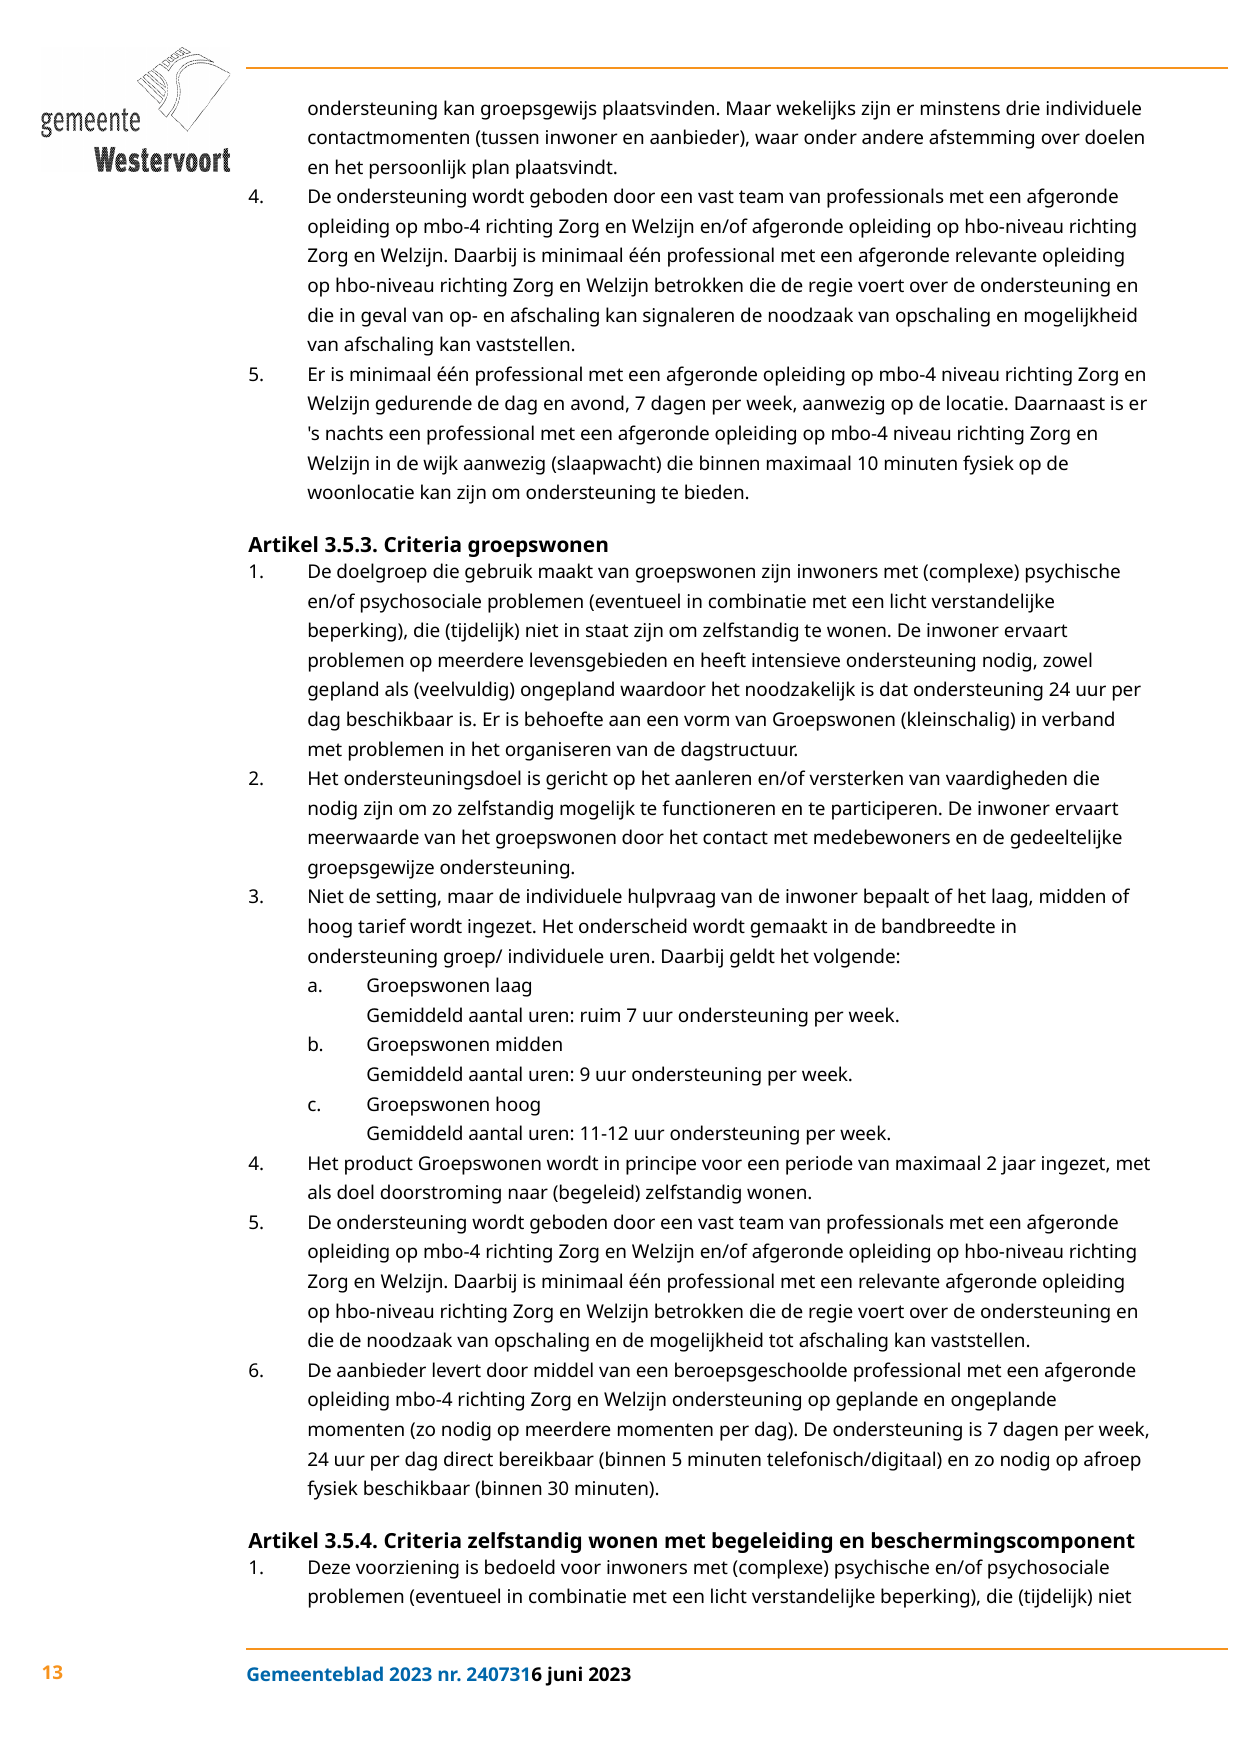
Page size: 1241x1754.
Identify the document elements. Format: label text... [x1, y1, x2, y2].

list Groepswonen hoog [307, 1091, 1152, 1116]
list Gemiddeld aantal uren: ruim 7 uur ondersteuning per week. [307, 1002, 1152, 1028]
picture [41, 47, 231, 172]
list Gemiddeld aantal uren: 9 uur ondersteuning per week. [307, 1061, 1152, 1087]
list Groepswonen laag [307, 972, 1152, 998]
list Deze voorziening is bedoeld voor inwoners met (complexe) psychische en/of psychosociale problemen (eventueel in combinatie met een licht verstandelijke beperking), die (tijdelijk) niet [248, 1554, 1152, 1609]
list Er is minimaal één professional met een afgeronde opleiding op mbo-4 niveau richting Zorg en Welzijn gedurende de dag en avond, 7 dagen per week, aanwezig op de locatie. Daarnaast is er 's nachts een professional met een afgeronde opleiding op mbo-4 niveau richting Zorg en Welzijn in de wijk aanwezig (slaapwacht) die binnen maximaal 10 minuten fysiek op de woonlocatie kan zijn om ondersteuning te bieden. [248, 361, 1152, 505]
list Het ondersteuningsdoel is gericht op het aanleren en/of versterken van vaardigheden die nodig zijn om zo zelfstandig mogelijk te functioneren en te participeren. De inwoner ervaart meerwaarde van het groepswonen door het contact met medebewoners en de gedeeltelijke groepsgewijze ondersteuning. [248, 765, 1152, 880]
text Artikel 3.5.3. Criteria groepswonen [248, 530, 1152, 558]
text Artikel 3.5.4. Criteria zelfstandig wonen met begeleiding en beschermingscomponent [248, 1526, 1152, 1554]
list Het product Groepswonen wordt in principe voor een periode van maximaal 2 jaar ingezet, met als doel doorstroming naar (begeleid) zelfstandig wonen. [248, 1150, 1152, 1205]
list De ondersteuning wordt geboden door een vast team van professionals met een afgeronde opleiding op mbo-4 richting Zorg en Welzijn en/of afgeronde opleiding op hbo-niveau richting Zorg en Welzijn. Daarbij is minimaal één professional met een afgeronde relevante opleiding op hbo-niveau richting Zorg en Welzijn betrokken die de regie voert over de ondersteuning en die in geval van op- en afschaling kan signaleren de noodzaak van opschaling en mogelijkheid van afschaling kan vaststellen. [248, 183, 1152, 357]
list De doelgroep die gebruik maakt van groepswonen zijn inwoners met (complexe) psychische en/of psychosociale problemen (eventueel in combinatie met een licht verstandelijke beperking), die (tijdelijk) niet in staat zijn om zelfstandig te wonen. De inwoner ervaart problemen op meerdere levensgebieden en heeft intensieve ondersteuning nodig, zowel gepland als (veelvuldig) ongepland waardoor het noodzakelijk is dat ondersteuning 24 uur per dag beschikbaar is. Er is behoefte aan een vorm van Groepswonen (kleinschalig) in verband met problemen in het organiseren van de dagstructuur. [248, 558, 1152, 761]
list Groepswonen midden [307, 1032, 1152, 1057]
list ondersteuning kan groepsgewijs plaatsvinden. Maar wekelijks zijn er minstens drie individuele contactmomenten (tussen inwoner en aanbieder), waar onder andere afstemming over doelen en het persoonlijk plan plaatsvindt. [248, 95, 1152, 180]
list De ondersteuning wordt geboden door een vast team van professionals met een afgeronde opleiding op mbo-4 richting Zorg en Welzijn en/of afgeronde opleiding op hbo-niveau richting Zorg en Welzijn. Daarbij is minimaal één professional met een relevante afgeronde opleiding op hbo-niveau richting Zorg en Welzijn betrokken die de regie voert over de ondersteuning en die de noodzaak van opschaling en de mogelijkheid tot afschaling kan vaststellen. [248, 1209, 1152, 1353]
list Niet de setting, maar de individuele hulpvraag van de inwoner bepaalt of het laag, midden of hoog tarief wordt ingezet. Het onderscheid wordt gemaakt in de bandbreedte in ondersteuning groep/ individuele uren. Daarbij geldt het volgende: [248, 884, 1152, 968]
list De aanbieder levert door middel van een beroepsgeschoolde professional met een afgeronde opleiding mbo-4 richting Zorg en Welzijn ondersteuning op geplande en ongeplande momenten (zo nodig op meerdere momenten per dag). De ondersteuning is 7 dagen per week, 24 uur per dag direct bereikbaar (binnen 5 minuten telefonisch/digitaal) en zo nodig op afroep fysiek beschikbaar (binnen 30 minuten). [248, 1357, 1152, 1501]
list Gemiddeld aantal uren: 11-12 uur ondersteuning per week. [307, 1120, 1152, 1146]
